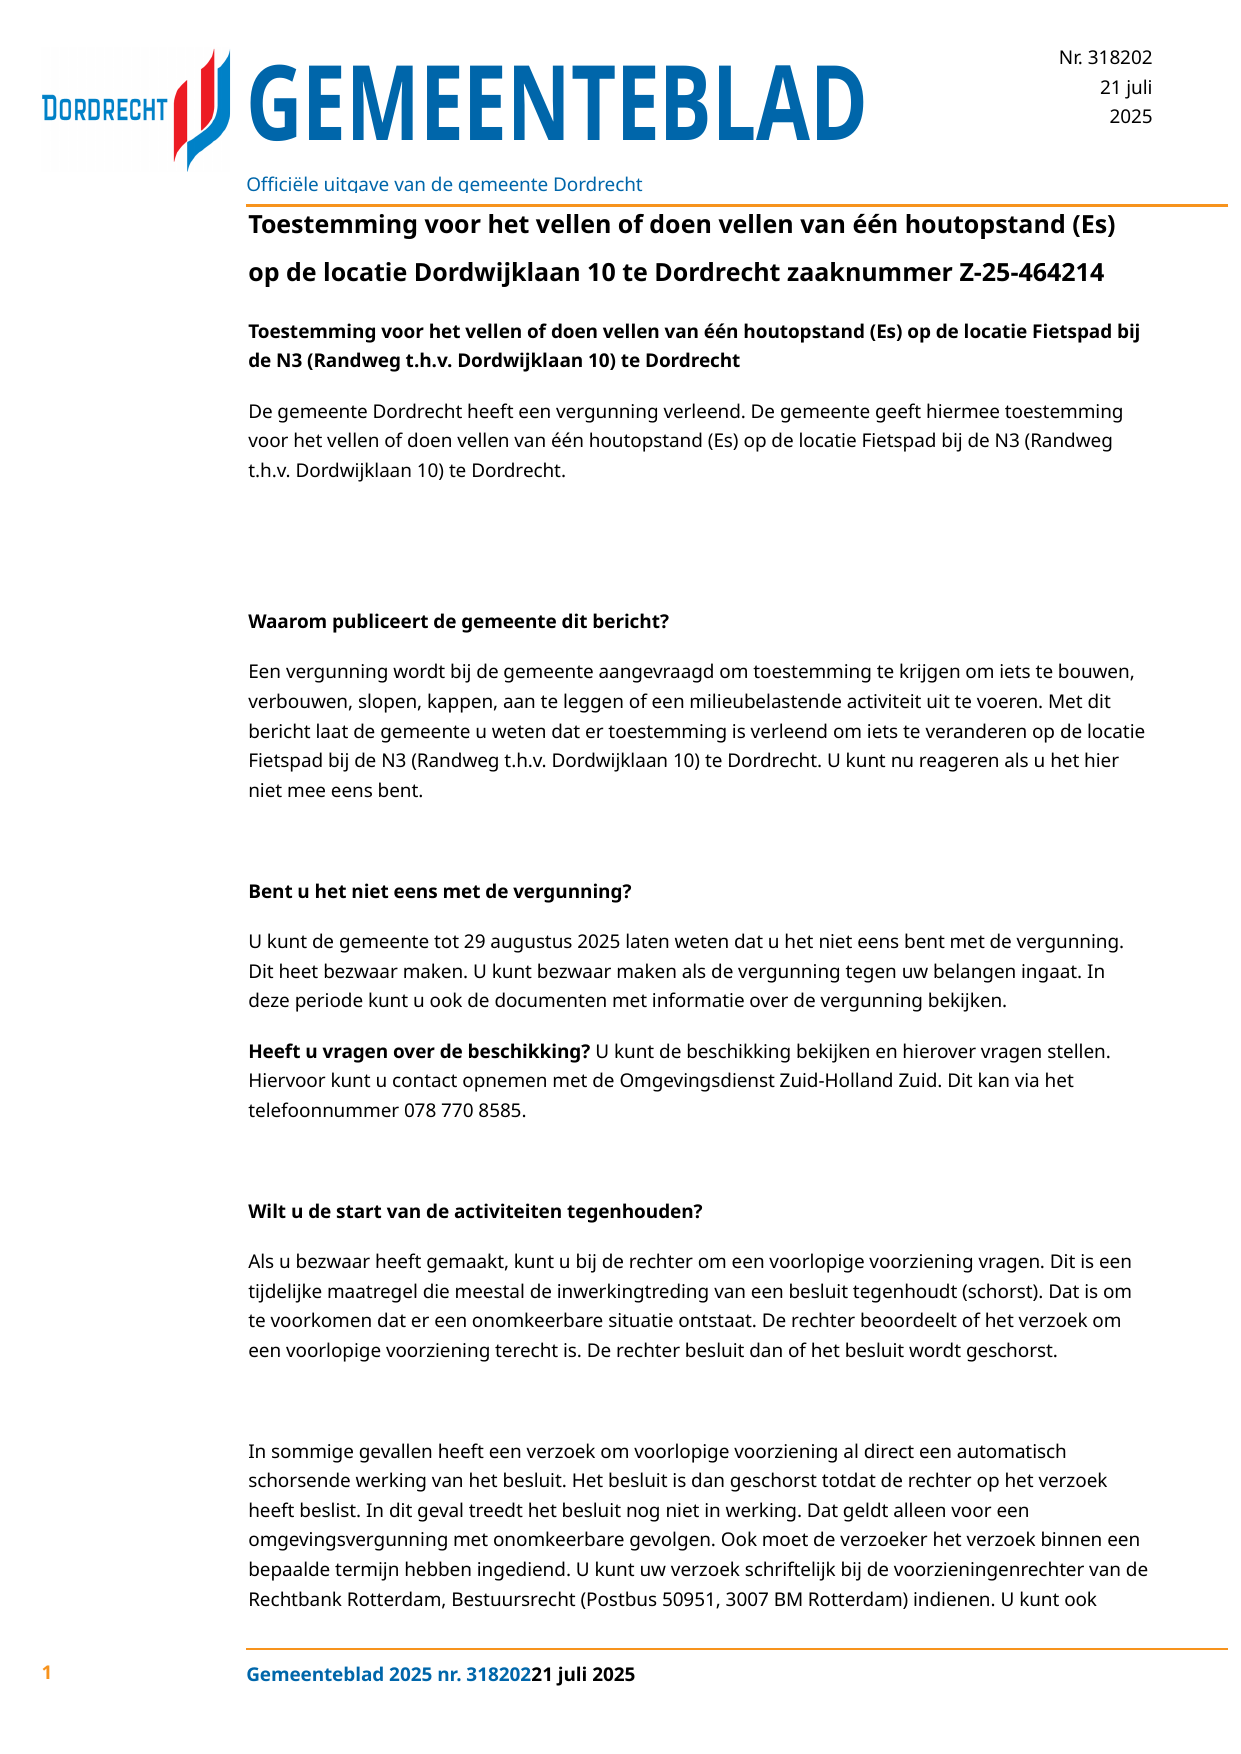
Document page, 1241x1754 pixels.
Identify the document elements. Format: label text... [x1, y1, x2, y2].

text De gemeente Dordrecht heeft een vergunning verleend. De gemeente geeft hiermee toestemming voor het vellen of doen vellen van één houtopstand (Es) op de locatie Fietspad bij de N3 (Randweg t.h.v. Dordwijklaan 10) te Dordrecht. [248, 398, 1152, 483]
text Wilt u de start van de activiteiten tegenhouden? [248, 1198, 1152, 1224]
text Een vergunning wordt bij de gemeente aangevraagd om toestemming te krijgen om iets te bouwen, verbouwen, slopen, kappen, aan te leggen of een milieubelastende activiteit uit te voeren. Met dit bericht laat de gemeente u weten dat er toestemming is verleend om iets te veranderen op de locatie Fietspad bij de N3 (Randweg t.h.v. Dordwijklaan 10) te Dordrecht. U kunt nu reageren als u het hier niet mee eens bent. [248, 659, 1152, 803]
text Als u bezwaar heeft gemaakt, kunt u bij de rechter om een voorlopige voorziening vragen. Dit is een tijdelijke maatregel die meestal de inwerkingtreding van een besluit tegenhoudt (schorst). Dat is om te voorkomen dat er een onomkeerbare situatie ontstaat. De rechter beoordeelt of het verzoek om een voorlopige voorziening terecht is. De rechter besluit dan of het besluit wordt geschorst. [248, 1248, 1152, 1363]
text In sommige gevallen heeft een verzoek om voorlopige voorziening al direct een automatisch schorsende werking van het besluit. Het besluit is dan geschorst totdat de rechter op het verzoek heeft beslist. In dit geval treedt het besluit nog niet in werking. Dat geldt alleen voor een omgevingsvergunning met onomkeerbare gevolgen. Ook moet de verzoeker het verzoek binnen een bepaalde termijn hebben ingediend. U kunt uw verzoek schriftelijk bij de voorzieningenrechter van de Rechtbank Rotterdam, Bestuursrecht (Postbus 50951, 3007 BM Rotterdam) indienen. U kunt ook [248, 1438, 1152, 1612]
text Heeft u vragen over de beschikking? U kunt de beschikking bekijken en hierover vragen stellen. Hiervoor kunt u contact opnemen met de Omgevingsdienst Zuid-Holland Zuid. Dit kan via het telefoonnummer 078 770 8585. [248, 1038, 1152, 1123]
text Toestemming voor het vellen of doen vellen van één houtopstand (Es) op de locatie Dordwijklaan 10 te Dordrecht zaaknummer Z-25-464214 [248, 207, 1152, 288]
picture [41, 47, 231, 172]
text U kunt de gemeente tot 29 augustus 2025 laten weten dat u het niet eens bent met de vergunning. Dit heet bezwaar maken. U kunt bezwaar maken als de vergunning tegen uw belangen ingaat. In deze periode kunt u ook de documenten met informatie over de vergunning bekijken. [248, 928, 1152, 1013]
text Toestemming voor het vellen of doen vellen van één houtopstand (Es) op de locatie Fietspad bij de N3 (Randweg t.h.v. Dordwijklaan 10) te Dordrecht [248, 318, 1152, 373]
text Bent u het niet eens met de vergunning? [248, 878, 1152, 904]
text Waarom publiceert de gemeente dit bericht? [248, 608, 1152, 634]
